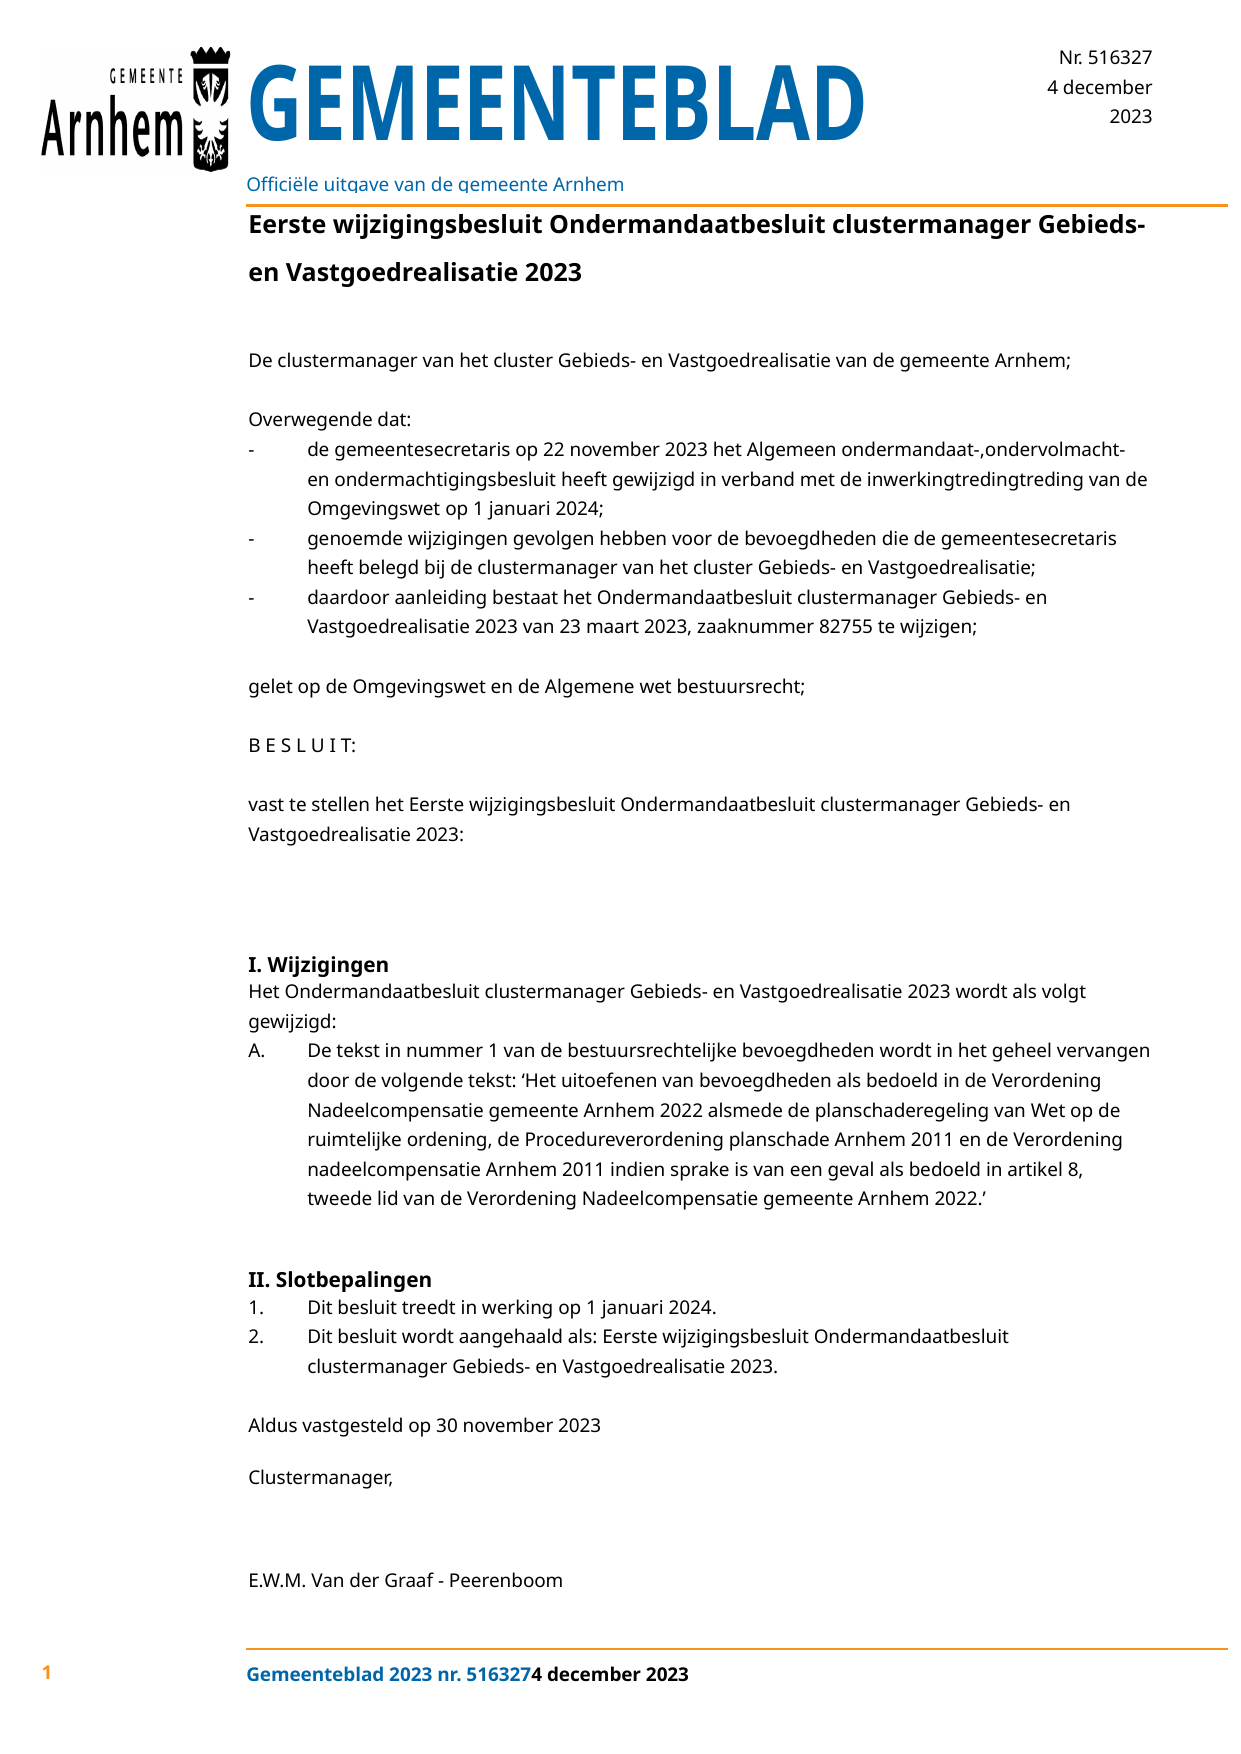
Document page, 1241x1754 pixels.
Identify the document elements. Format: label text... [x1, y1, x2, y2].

list de gemeentesecretaris op 22 november 2023 het Algemeen ondermandaat-,ondervolmacht- en ondermachtigingsbesluit heeft gewijzigd in verband met de inwerkingtredingtreding van de Omgevingswet op 1 januari 2024; [248, 436, 1152, 521]
text De clustermanager van het cluster Gebieds- en Vastgoedrealisatie van de gemeente Arnhem; [248, 347, 1152, 373]
text I. Wijzigingen [248, 950, 1152, 978]
text Clustermanager, [248, 1464, 1152, 1489]
text E.W.M. Van der Graaf - Peerenboom [248, 1567, 1152, 1592]
picture [41, 47, 231, 172]
text Overwegende dat: [248, 407, 1152, 432]
text Het Ondermandaatbesluit clustermanager Gebieds- en Vastgoedrealisatie 2023 wordt als volgt gewijzigd: [248, 978, 1152, 1034]
text II. Slotbepalingen [248, 1266, 1152, 1294]
text vast te stellen het Eerste wijzigingsbesluit Ondermandaatbesluit clustermanager Gebieds- en Vastgoedrealisatie 2023: [248, 791, 1152, 847]
list daardoor aanleiding bestaat het Ondermandaatbesluit clustermanager Gebieds- en Vastgoedrealisatie 2023 van 23 maart 2023, zaaknummer 82755 te wijzigen; [248, 584, 1152, 639]
list De tekst in nummer 1 van de bestuursrechtelijke bevoegdheden wordt in het geheel vervangen door de volgende tekst: ‘Het uitoefenen van bevoegdheden als bedoeld in de Verordening Nadeelcompensatie gemeente Arnhem 2022 alsmede de planschaderegeling van Wet op de ruimtelijke ordening, de Procedureverordening planschade Arnhem 2011 en de Verordening nadeelcompensatie Arnhem 2011 indien sprake is van een geval als bedoeld in artikel 8, tweede lid van de Verordening Nadeelcompensatie gemeente Arnhem 2022.’ [248, 1038, 1152, 1211]
list genoemde wijzigingen gevolgen hebben voor de bevoegdheden die de gemeentesecretaris heeft belegd bij de clustermanager van het cluster Gebieds- en Vastgoedrealisatie; [248, 525, 1152, 580]
list Dit besluit treedt in werking op 1 januari 2024. [248, 1294, 1152, 1320]
text Aldus vastgesteld op 30 november 2023 [248, 1412, 1152, 1438]
text B E S L U I T: [248, 732, 1152, 758]
text Eerste wijzigingsbesluit Ondermandaatbesluit clustermanager Gebieds- en Vastgoedrealisatie 2023 [248, 207, 1152, 288]
text gelet op de Omgevingswet en de Algemene wet bestuursrecht; [248, 673, 1152, 699]
list Dit besluit wordt aangehaald als: Eerste wijzigingsbesluit Ondermandaatbesluit clustermanager Gebieds- en Vastgoedrealisatie 2023. [248, 1324, 1152, 1379]
